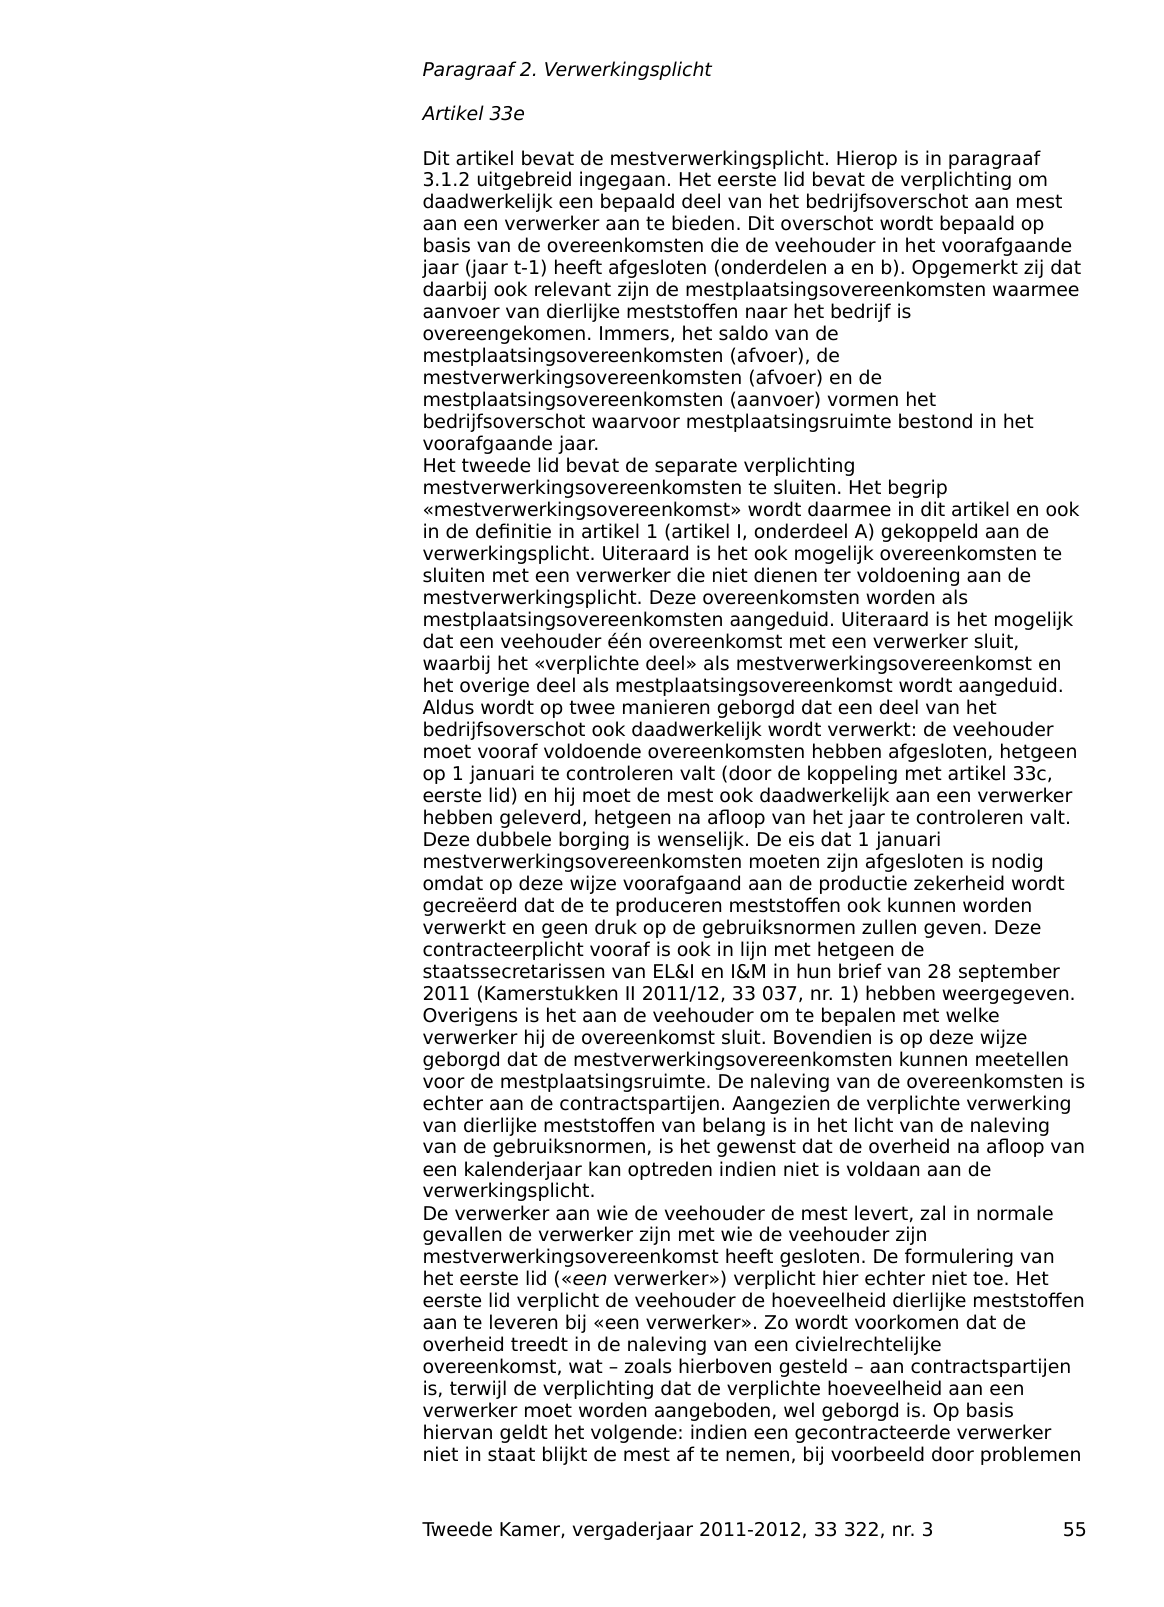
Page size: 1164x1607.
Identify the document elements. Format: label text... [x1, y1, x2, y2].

text Aldus wordt op twee manieren geborgd dat een deel van het bedrijfsoverschot ook daadwerkelijk wordt verwerkt: de veehouder moet vooraf voldoende overeenkomsten hebben afgesloten, hetgeen op 1 januari te controleren valt (door de koppeling met artikel 33c, eerste lid) en hij moet de mest ook daadwerkelijk aan een verwerker hebben geleverd, hetgeen na afloop van het jaar te controleren valt. Deze dubbele borging is wenselijk. De eis dat 1 januari mestverwerkingsovereenkomsten moeten zijn afgesloten is nodig omdat op deze wijze voorafgaand aan de productie zekerheid wordt gecreëerd dat de te produceren meststoffen ook kunnen worden verwerkt en geen druk op de gebruiksnormen zullen geven. Deze contracteerplicht vooraf is ook in lijn met hetgeen de staatssecretarissen van EL&I en I&M in hun brief van 28 september 2011 (Kamerstukken II 2011/12, 33 037, nr. 1) hebben weergegeven. Overigens is het aan de veehouder om te bepalen met welke verwerker hij de overeenkomst sluit. Bovendien is op deze wijze geborgd dat de mestverwerkingsovereenkomsten kunnen meetellen voor de mestplaatsingsruimte. De naleving van de overeenkomsten is echter aan de contractspartijen. Aangezien de verplichte verwerking van dierlijke meststoffen van belang is in het licht van de naleving van de gebruiksnormen, is het gewenst dat de overheid na afloop van een kalenderjaar kan optreden indien niet is voldaan aan de verwerkingsplicht. [422, 697, 1087, 1202]
subtitle Paragraaf 2. Verwerkingsplicht [422, 59, 1087, 81]
subtitle Artikel 33e [422, 103, 1087, 125]
text Het tweede lid bevat de separate verplichting mestverwerkingsovereenkomsten te sluiten. Het begrip «mestverwerkingsovereenkomst» wordt daarmee in dit artikel en ook in de definitie in artikel 1 (artikel I, onderdeel A) gekoppeld aan de verwerkingsplicht. Uiteraard is het ook mogelijk overeenkomsten te sluiten met een verwerker die niet dienen ter voldoening aan de mestverwerkingsplicht. Deze overeenkomsten worden als mestplaatsingsovereenkomsten aangeduid. Uiteraard is het mogelijk dat een veehouder één overeenkomst met een verwerker sluit, waarbij het «verplichte deel» als mestverwerkingsovereenkomst en het overige deel als mestplaatsingsovereenkomst wordt aangeduid. [422, 455, 1087, 697]
text Dit artikel bevat de mestverwerkingsplicht. Hierop is in paragraaf 3.1.2 uitgebreid ingegaan. Het eerste lid bevat de verplichting om daadwerkelijk een bepaald deel van het bedrijfsoverschot aan mest aan een verwerker aan te bieden. Dit overschot wordt bepaald op basis van de overeenkomsten die de veehouder in het voorafgaande jaar (jaar t-1) heeft afgesloten (onderdelen a en b). Opgemerkt zij dat daarbij ook relevant zijn de mestplaatsingsovereenkomsten waarmee aanvoer van dierlijke meststoffen naar het bedrijf is overeengekomen. Immers, het saldo van de mestplaatsingsovereenkomsten (afvoer), de mestverwerkingsovereenkomsten (afvoer) en de mestplaatsingsovereenkomsten (aanvoer) vormen het bedrijfsoverschot waarvoor mestplaatsingsruimte bestond in het voorafgaande jaar. [422, 147, 1087, 455]
text De verwerker aan wie de veehouder de mest levert, zal in normale gevallen de verwerker zijn met wie de veehouder zijn mestverwerkingsovereenkomst heeft gesloten. De formulering van het eerste lid («een verwerker») verplicht hier echter niet toe. Het eerste lid verplicht de veehouder de hoeveelheid dierlijke meststoffen aan te leveren bij «een verwerker». Zo wordt voorkomen dat de overheid treedt in de naleving van een civielrechtelijke overeenkomst, wat – zoals hierboven gesteld – aan contractspartijen is, terwijl de verplichting dat de verplichte hoeveelheid aan een verwerker moet worden aangeboden, wel geborgd is. Op basis hiervan geldt het volgende: indien een gecontracteerde verwerker niet in staat blijkt de mest af te nemen, bij voorbeeld door problemen [422, 1202, 1087, 1466]
